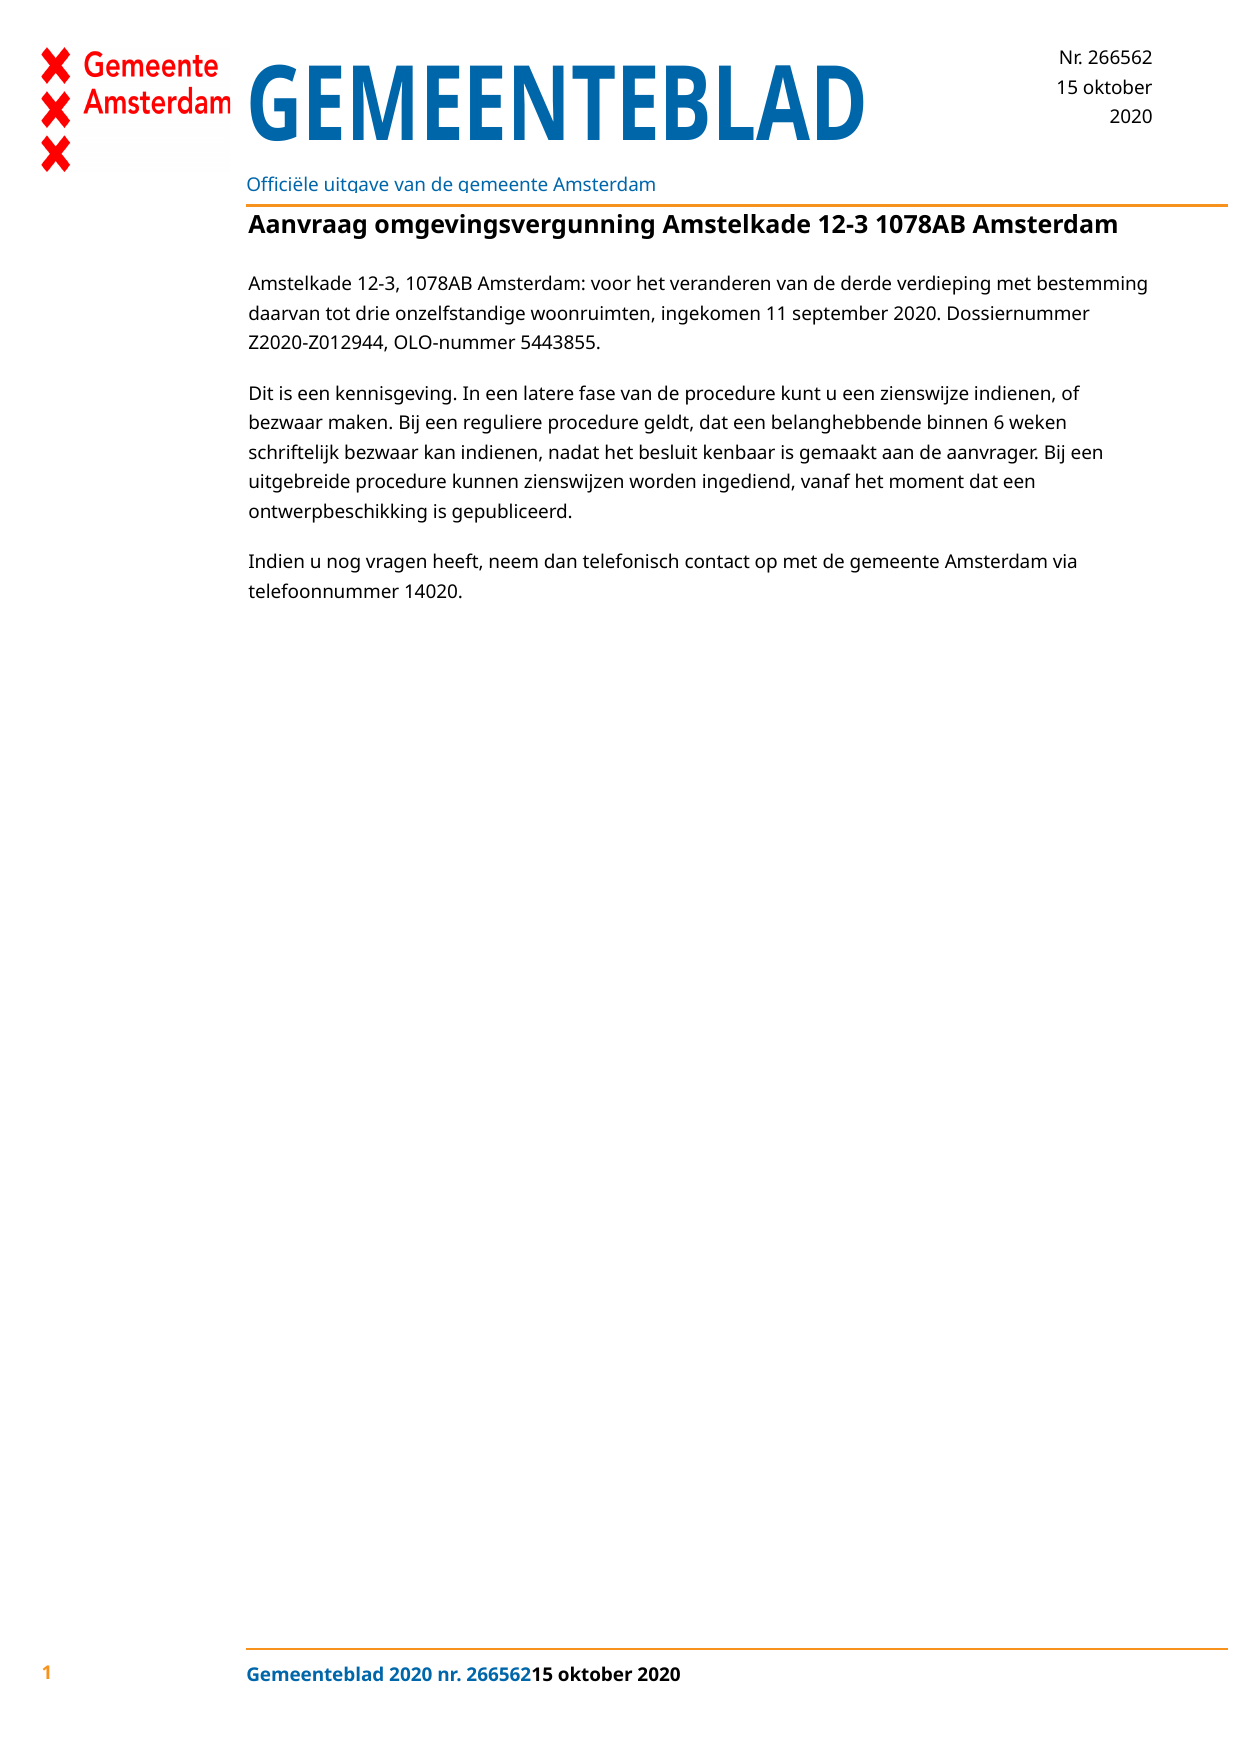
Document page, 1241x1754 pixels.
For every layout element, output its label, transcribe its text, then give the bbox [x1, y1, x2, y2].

text Aanvraag omgevingsvergunning Amstelkade 12-3 1078AB Amsterdam [248, 207, 1152, 241]
text Indien u nog vragen heeft, neem dan telefonisch contact op met de gemeente Amsterdam via telefoonnummer 14020. [248, 549, 1152, 604]
picture [41, 47, 231, 172]
text Amstelkade 12-3, 1078AB Amsterdam: voor het veranderen van de derde verdieping met bestemming daarvan tot drie onzelfstandige woonruimten, ingekomen 11 september 2020. Dossiernummer Z2020-Z012944, OLO-nummer 5443855. [248, 270, 1152, 355]
text Dit is een kennisgeving. In een latere fase van de procedure kunt u een zienswijze indienen, of bezwaar maken. Bij een reguliere procedure geldt, dat een belanghebbende binnen 6 weken schriftelijk bezwaar kan indienen, nadat het besluit kenbaar is gemaakt aan de aanvrager. Bij een uitgebreide procedure kunnen zienswijzen worden ingediend, vanaf het moment dat een ontwerpbeschikking is gepubliceerd. [248, 380, 1152, 524]
